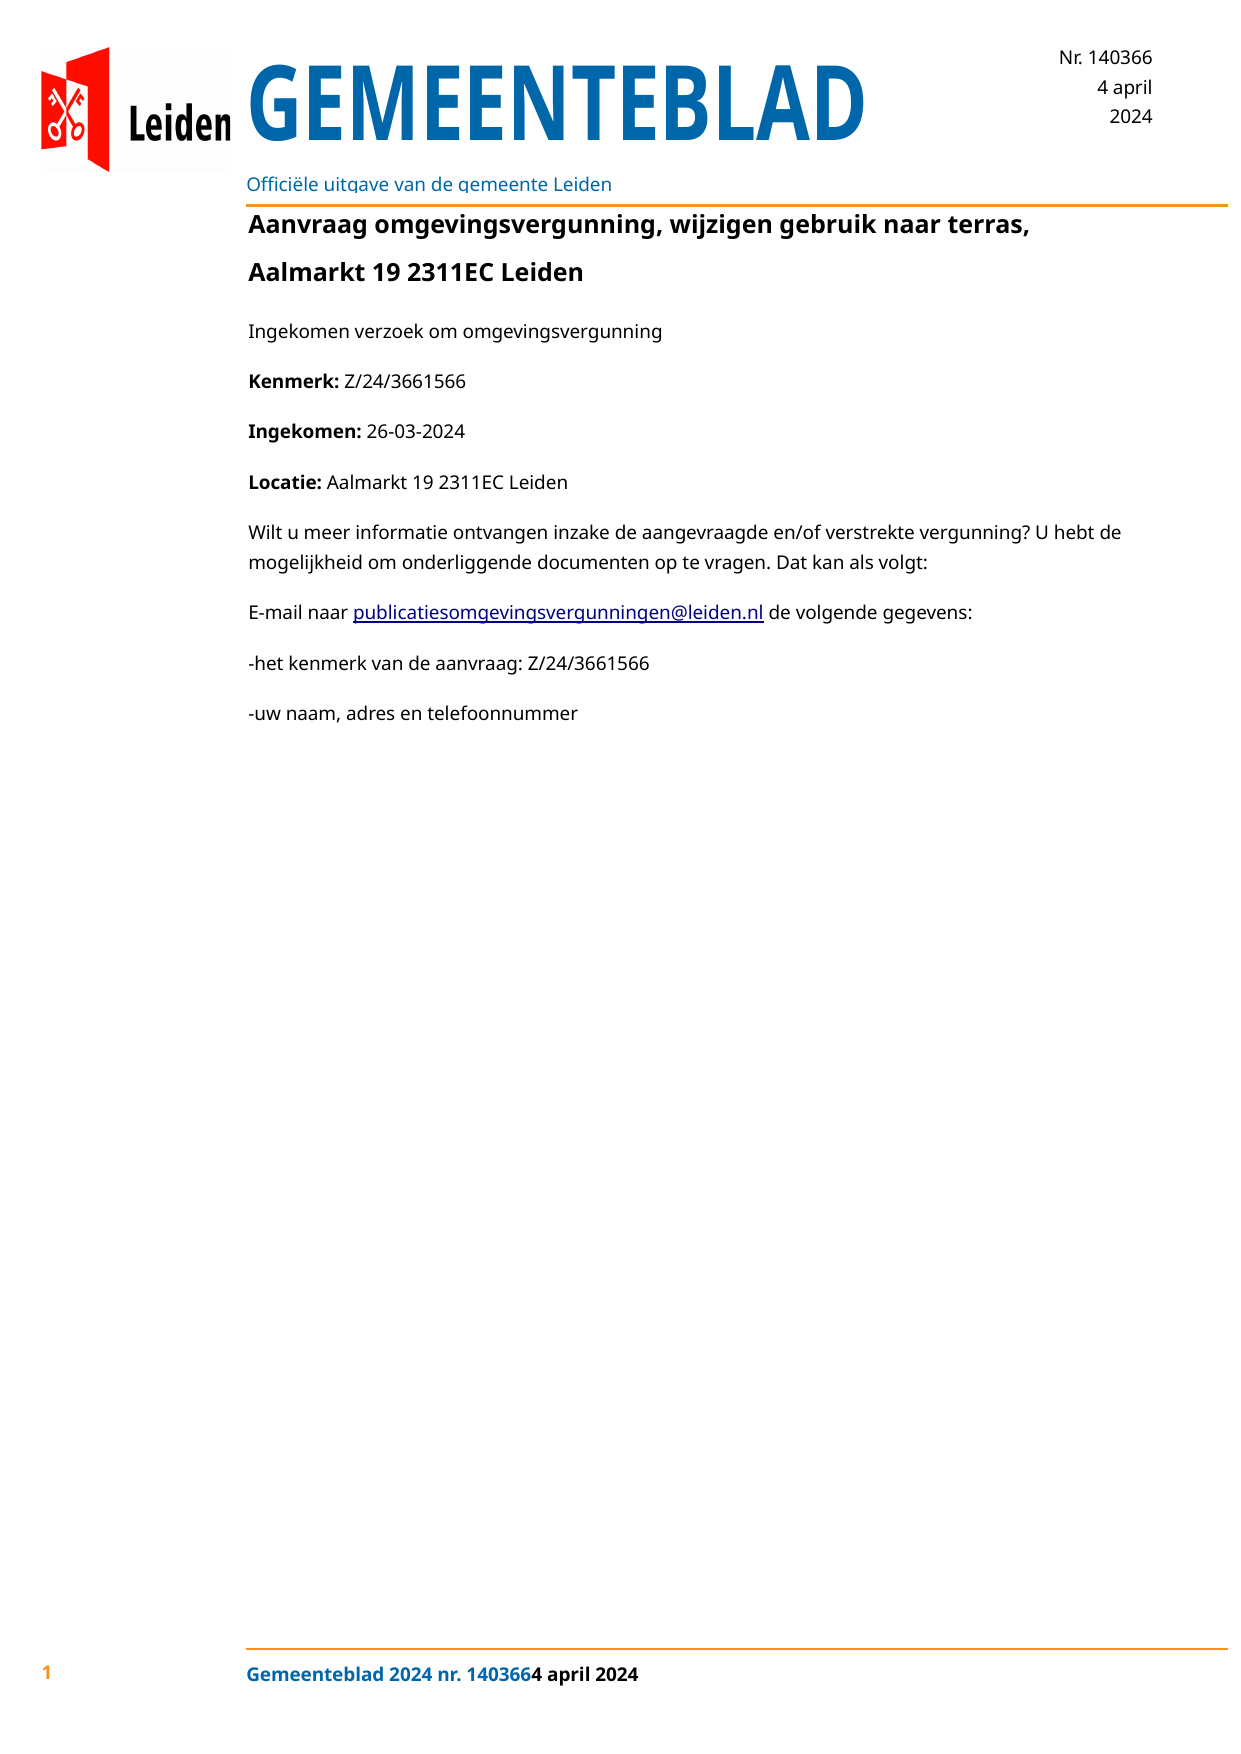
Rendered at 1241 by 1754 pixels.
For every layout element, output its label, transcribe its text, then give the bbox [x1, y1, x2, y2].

text Ingekomen: 26-03-2024 [248, 419, 1152, 444]
text E-mail naar publicatiesomgevingsvergunningen@leiden.nl de volgende gegevens: [248, 599, 1152, 625]
text Ingekomen verzoek om omgevingsvergunning [248, 318, 1152, 344]
text Kenmerk: Z/24/3661566 [248, 368, 1152, 394]
text Aanvraag omgevingsvergunning, wijzigen gebruik naar terras, Aalmarkt 19 2311EC Leiden [248, 207, 1152, 288]
text Wilt u meer informatie ontvangen inzake de aangevraagde en/of verstrekte vergunning? U hebt de mogelijkheid om onderliggende documenten op te vragen. Dat kan als volgt: [248, 519, 1152, 575]
text -het kenmerk van de aanvraag: Z/24/3661566 [248, 650, 1152, 676]
text Locatie: Aalmarkt 19 2311EC Leiden [248, 469, 1152, 495]
picture [41, 47, 231, 172]
text -uw naam, adres en telefoonnummer [248, 700, 1152, 726]
